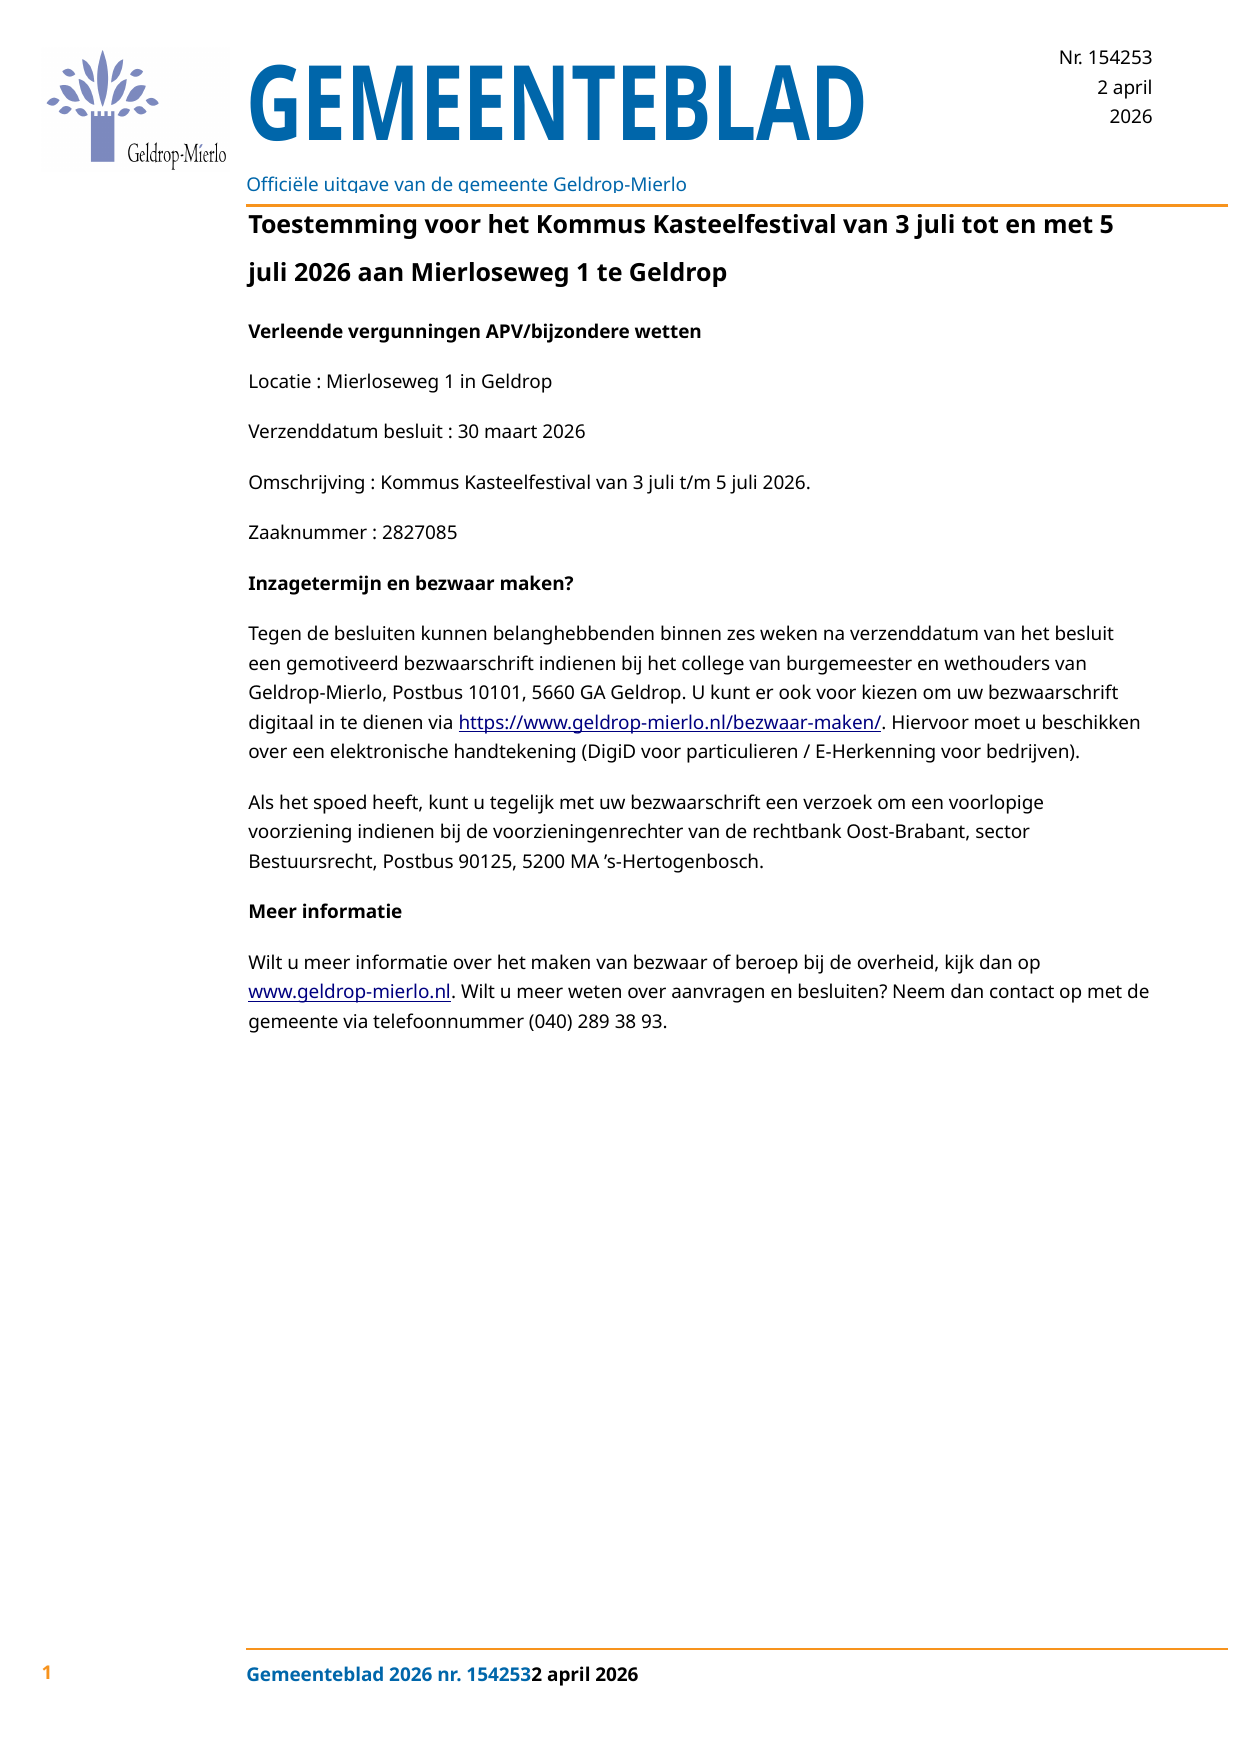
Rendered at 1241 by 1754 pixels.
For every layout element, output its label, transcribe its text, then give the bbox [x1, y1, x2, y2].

text Omschrijving : Kommus Kasteelfestival van 3 juli t/m 5 juli 2026. [248, 469, 1152, 495]
text Toestemming voor het Kommus Kasteelfestival van 3 juli tot en met 5 juli 2026 aan Mierloseweg 1 te Geldrop [248, 207, 1152, 288]
text Meer informatie [248, 899, 1152, 924]
text Wilt u meer informatie over het maken van bezwaar of beroep bij de overheid, kijk dan op www.geldrop-mierlo.nl. Wilt u meer weten over aanvragen en besluiten? Neem dan contact op met de gemeente via telefoonnummer (040) 289 38 93. [248, 949, 1152, 1034]
text Zaaknummer : 2827085 [248, 519, 1152, 545]
text Verleende vergunningen APV/bijzondere wetten [248, 318, 1152, 344]
text Locatie : Mierloseweg 1 in Geldrop [248, 368, 1152, 394]
picture [41, 47, 231, 172]
text Als het spoed heeft, kunt u tegelijk met uw bezwaarschrift een verzoek om een voorlopige voorziening indienen bij de voorzieningenrechter van de rechtbank Oost-Brabant, sector Bestuursrecht, Postbus 90125, 5200 MA ’s-Hertogenbosch. [248, 789, 1152, 874]
text Tegen de besluiten kunnen belanghebbenden binnen zes weken na verzenddatum van het besluit een gemotiveerd bezwaarschrift indienen bij het college van burgemeester en wethouders van Geldrop-Mierlo, Postbus 10101, 5660 GA Geldrop. U kunt er ook voor kiezen om uw bezwaarschrift digitaal in te dienen via https://www.geldrop-mierlo.nl/bezwaar-maken/. Hiervoor moet u beschikken over een elektronische handtekening (DigiD voor particulieren / E-Herkenning voor bedrijven). [248, 620, 1152, 764]
text Verzenddatum besluit : 30 maart 2026 [248, 419, 1152, 444]
text Inzagetermijn en bezwaar maken? [248, 570, 1152, 596]
